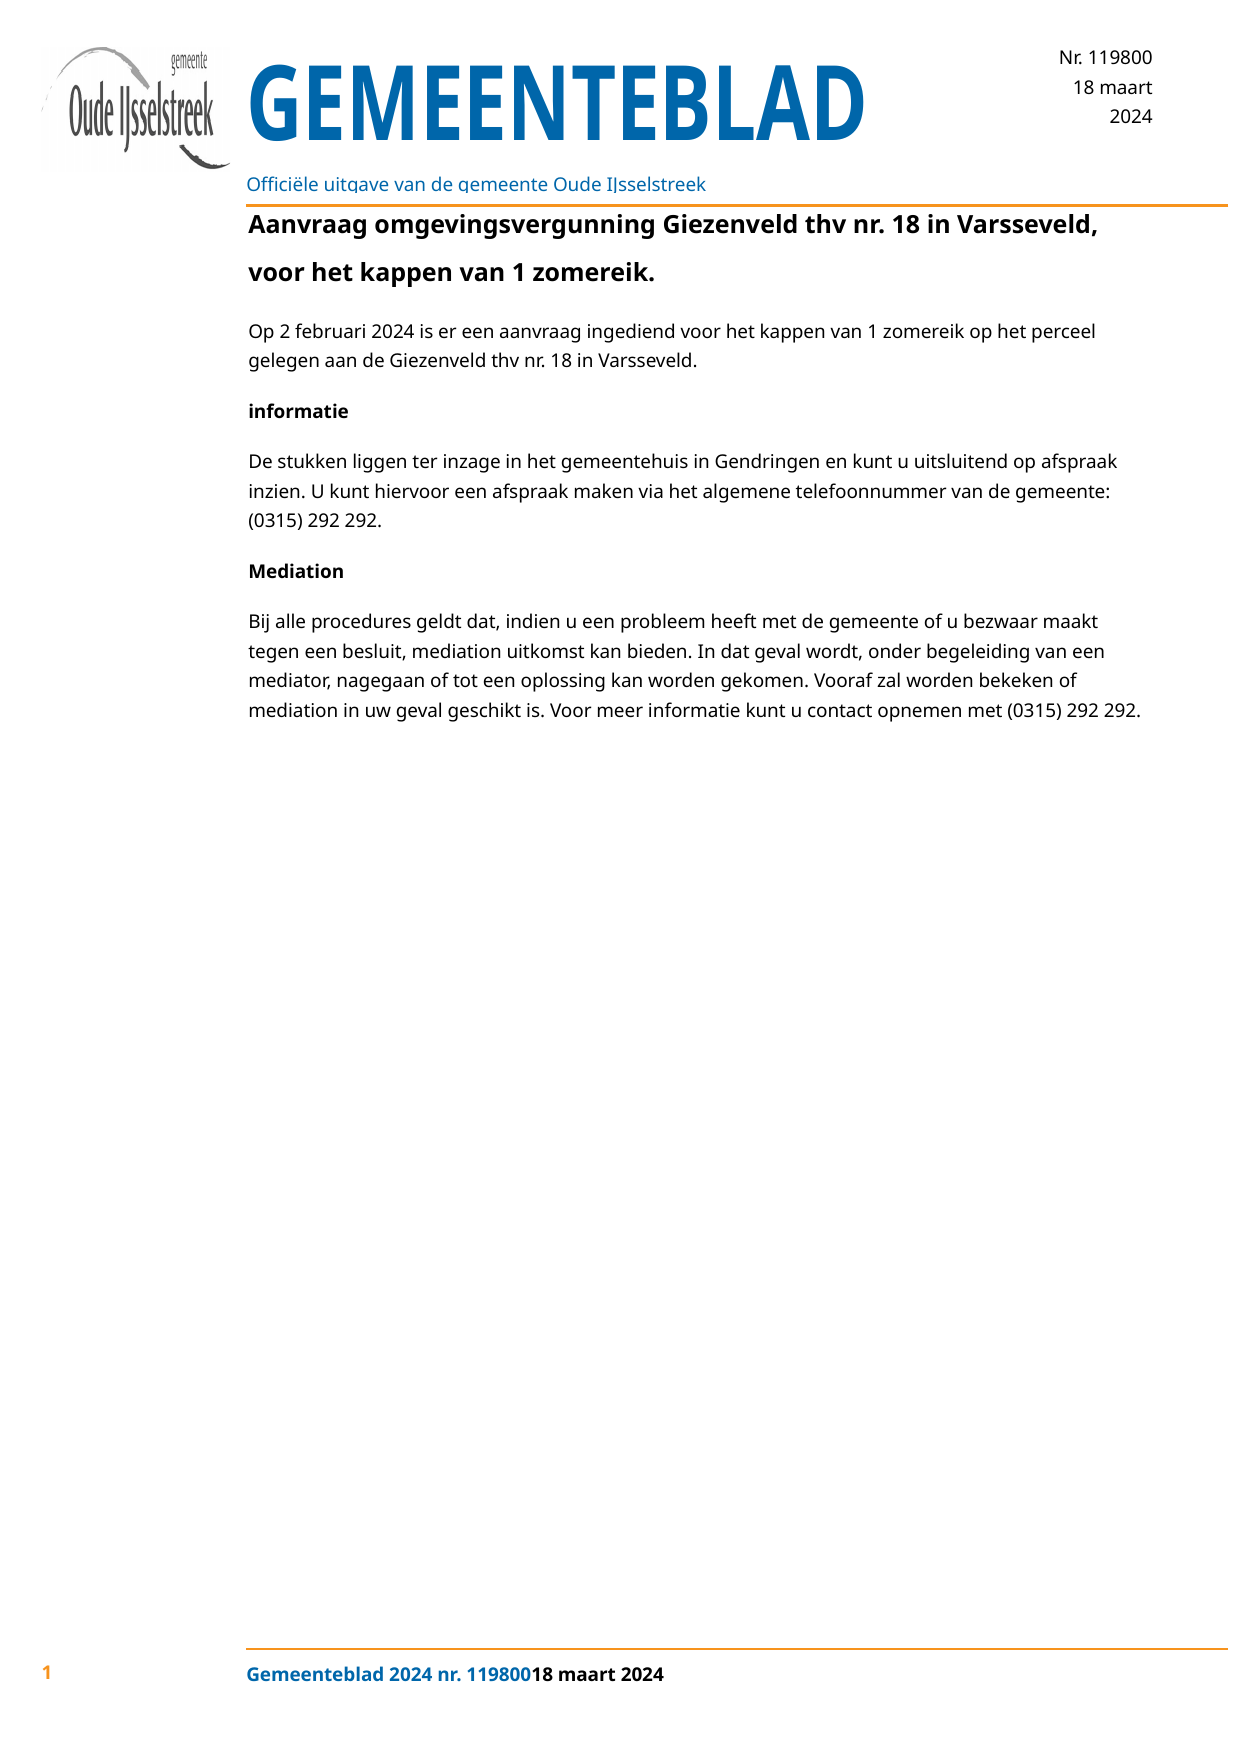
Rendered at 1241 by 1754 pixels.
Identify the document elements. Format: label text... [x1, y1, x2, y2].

text Mediation [248, 558, 1152, 584]
picture [41, 47, 231, 172]
text Bij alle procedures geldt dat, indien u een probleem heeft met de gemeente of u bezwaar maakt tegen een besluit, mediation uitkomst kan bieden. In dat geval wordt, onder begeleiding van een mediator, nagegaan of tot een oplossing kan worden gekomen. Vooraf zal worden bekeken of mediation in uw geval geschikt is. Voor meer informatie kunt u contact opnemen met (0315) 292 292. [248, 608, 1152, 723]
text Aanvraag omgevingsvergunning Giezenveld thv nr. 18 in Varsseveld, voor het kappen van 1 zomereik. [248, 207, 1152, 288]
text informatie [248, 398, 1152, 424]
text De stukken liggen ter inzage in het gemeentehuis in Gendringen en kunt u uitsluitend op afspraak inzien. U kunt hiervoor een afspraak maken via het algemene telefoonnummer van de gemeente: (0315) 292 292. [248, 448, 1152, 533]
text Op 2 februari 2024 is er een aanvraag ingediend voor het kappen van 1 zomereik op het perceel gelegen aan de Giezenveld thv nr. 18 in Varsseveld. [248, 318, 1152, 373]
